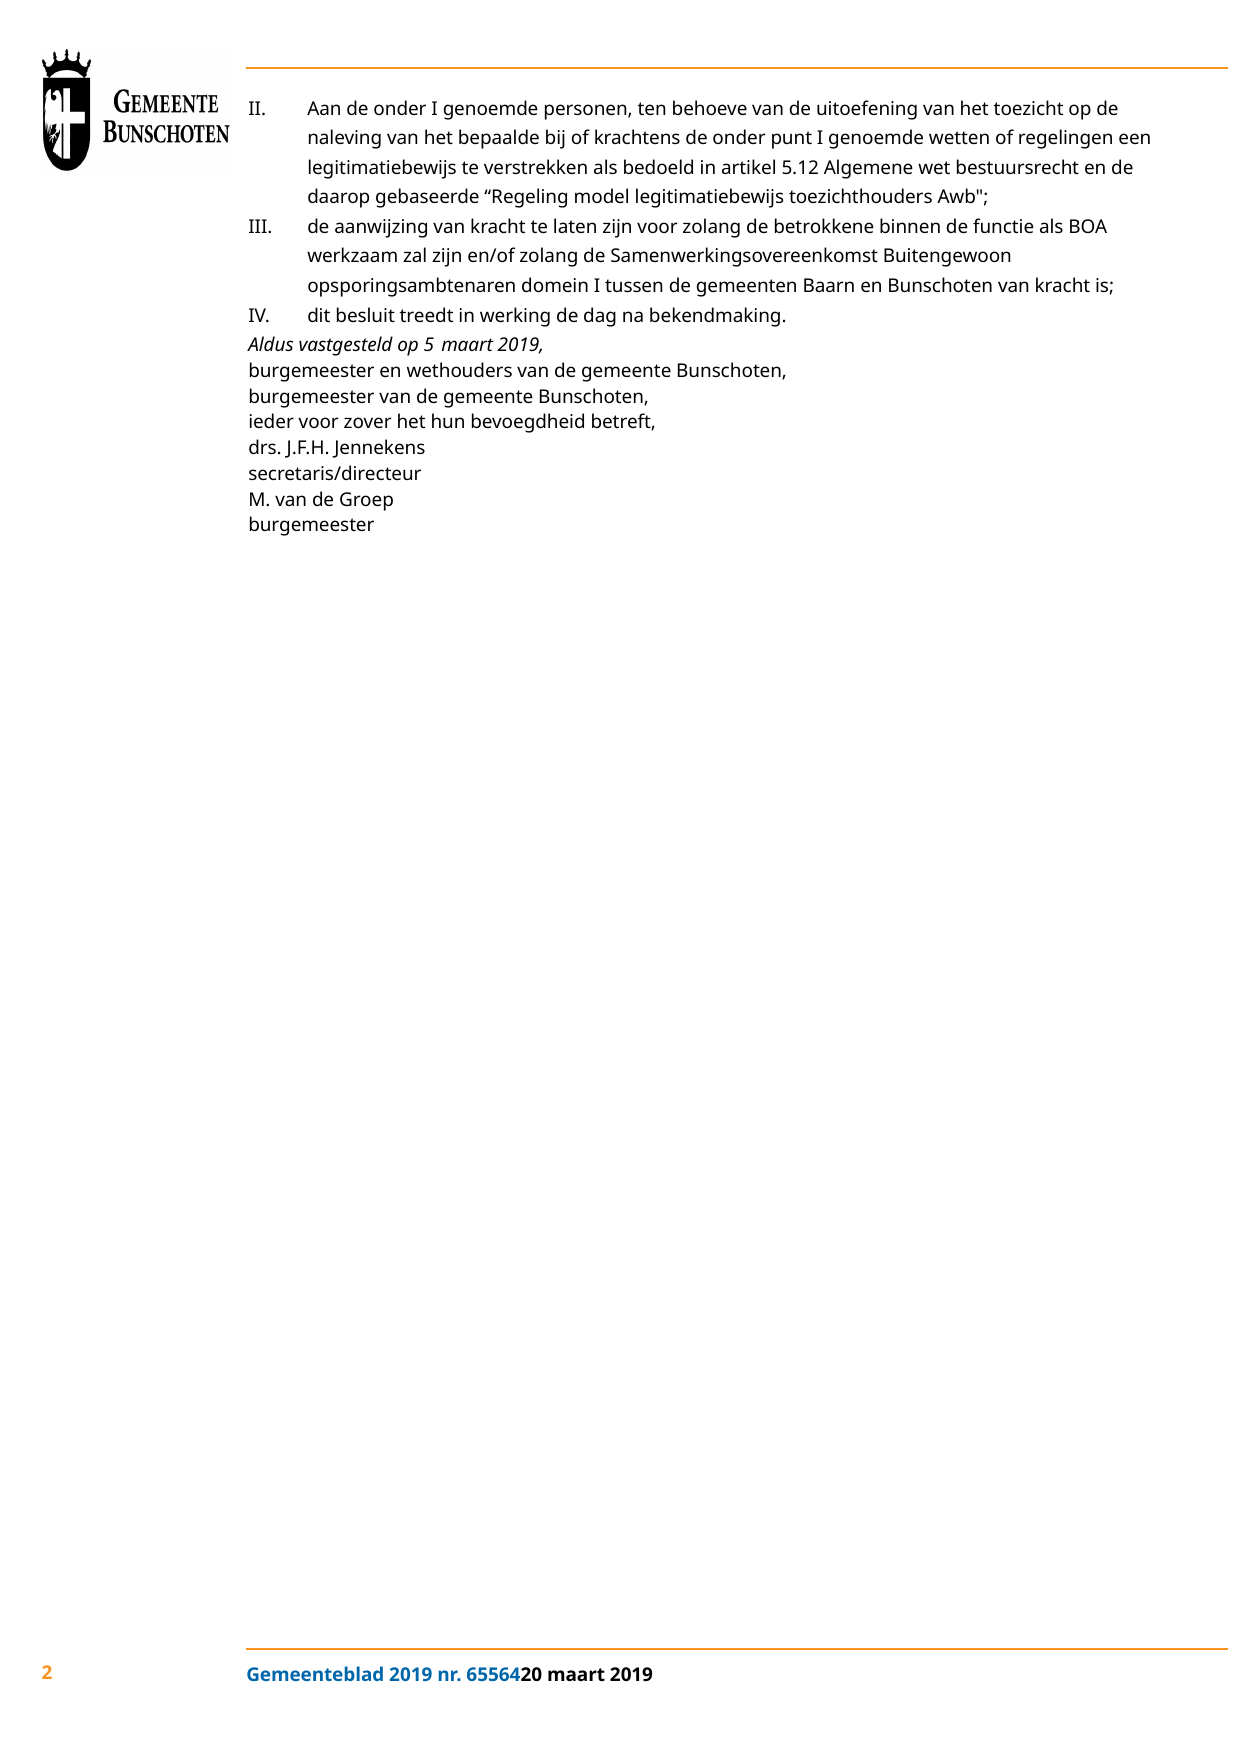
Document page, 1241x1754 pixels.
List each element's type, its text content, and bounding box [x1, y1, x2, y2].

picture [41, 47, 231, 172]
text secretaris/directeur [248, 460, 1152, 486]
text burgemeester van de gemeente Bunschoten, [248, 383, 1152, 409]
text burgemeester [248, 512, 1152, 537]
text Aldus vastgesteld op 5 maart 2019, [248, 331, 1152, 357]
list de aanwijzing van kracht te laten zijn voor zolang de betrokkene binnen de functie als BOA werkzaam zal zijn en/of zolang de Samenwerkingsovereenkomst Buitengewoon opsporingsambtenaren domein I tussen de gemeenten Baarn en Bunschoten van kracht is; [248, 213, 1152, 298]
text burgemeester en wethouders van de gemeente Bunschoten, [248, 357, 1152, 383]
text M. van de Groep [248, 486, 1152, 512]
list Aan de onder I genoemde personen, ten behoeve van de uitoefening van het toezicht op de naleving van het bepaalde bij of krachtens de onder punt I genoemde wetten of regelingen een legitimatiebewijs te verstrekken als bedoeld in artikel 5.12 Algemene wet bestuursrecht en de daarop gebaseerde “Regeling model legitimatiebewijs toezichthouders Awb"; [248, 95, 1152, 209]
text ieder voor zover het hun bevoegdheid betreft, [248, 409, 1152, 434]
list dit besluit treedt in werking de dag na bekendmaking. [248, 302, 1152, 328]
text drs. J.F.H. Jennekens [248, 434, 1152, 460]
